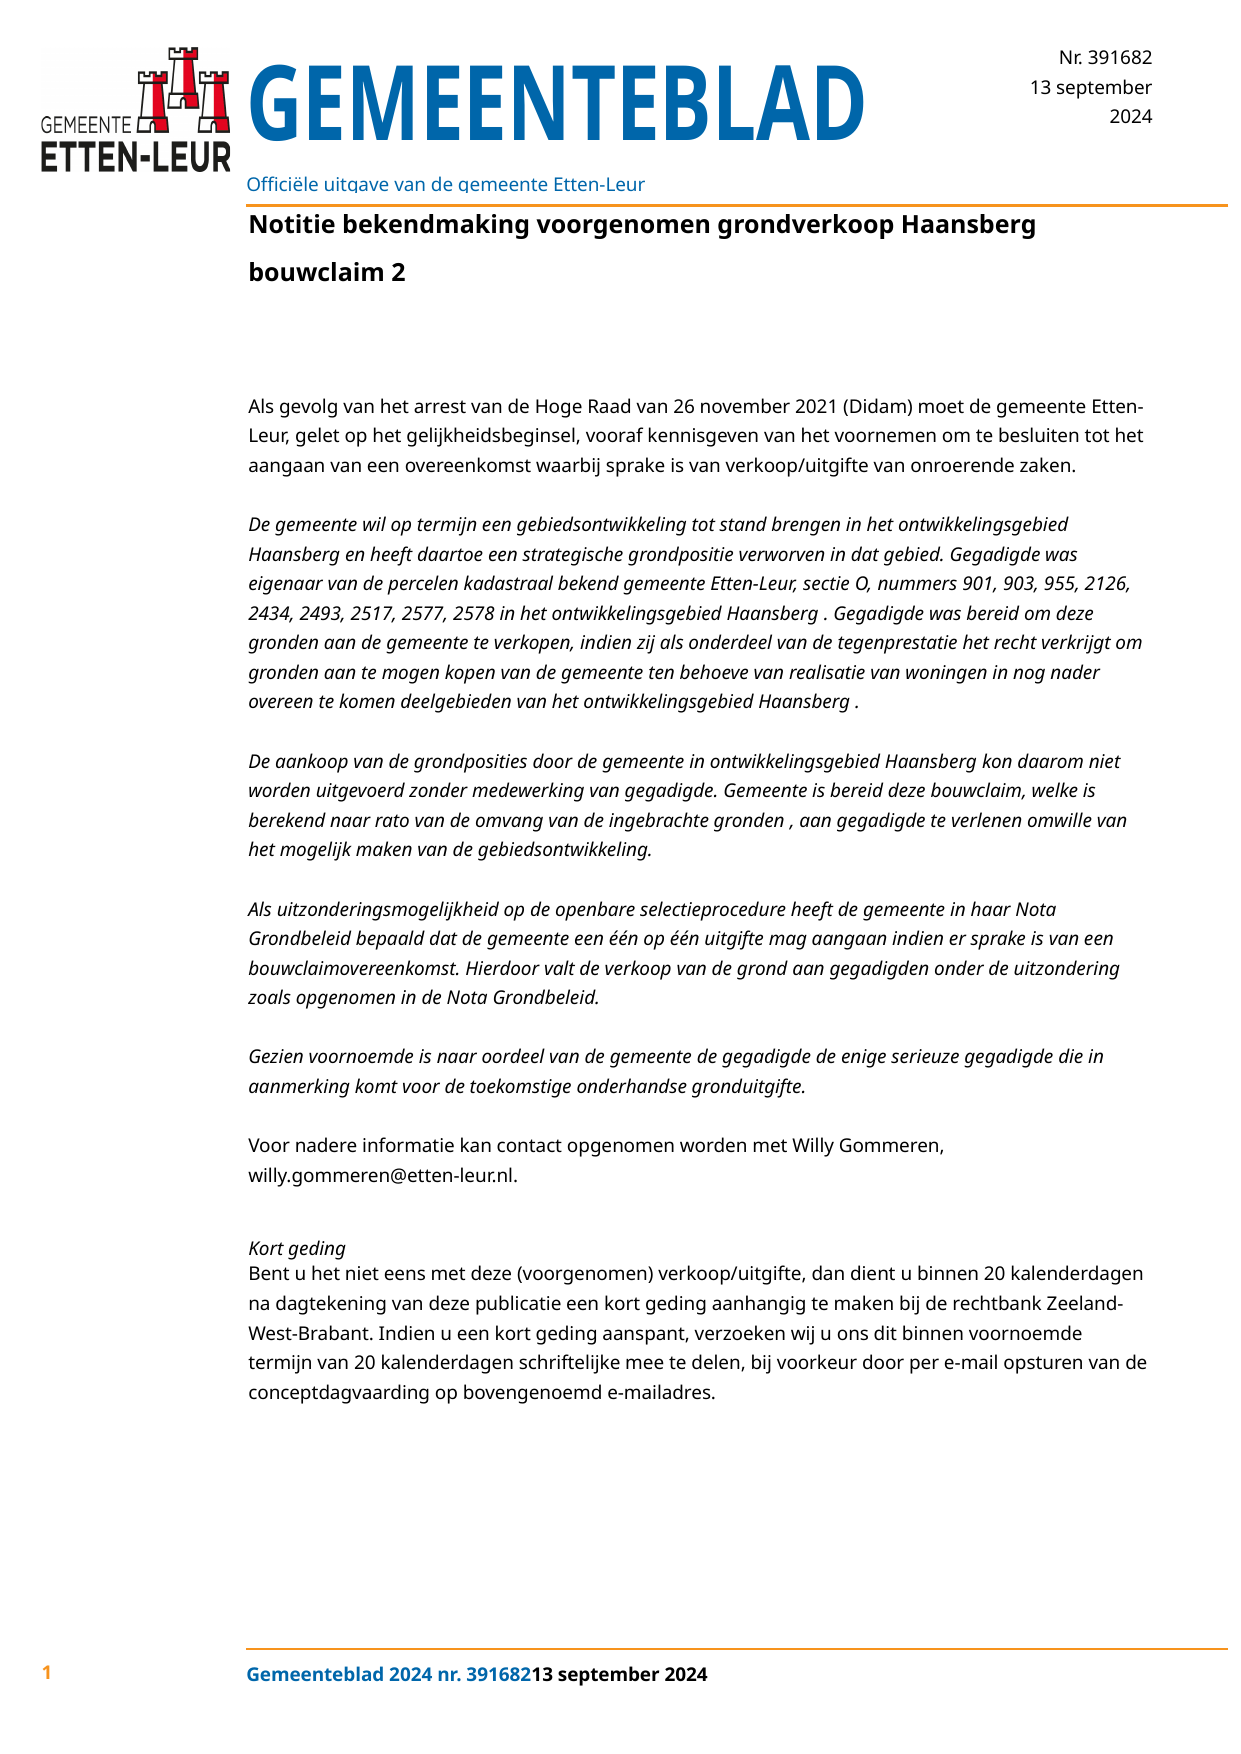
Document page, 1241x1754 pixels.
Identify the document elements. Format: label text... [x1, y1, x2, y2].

text Bent u het niet eens met deze (voorgenomen) verkoop/uitgifte, dan dient u binnen 20 kalenderdagen na dagtekening van deze publicatie een kort geding aanhangig te maken bij de rechtbank Zeeland-West-Brabant. Indien u een kort geding aanspant, verzoeken wij u ons dit binnen voornoemde termijn van 20 kalenderdagen schriftelijke mee te delen, bij voorkeur door per e-mail opsturen van de conceptdagvaarding op bovengenoemd e-mailadres. [248, 1261, 1152, 1404]
text Kort geding [248, 1235, 1152, 1261]
text Notitie bekendmaking voorgenomen grondverkoop Haansberg bouwclaim 2 [248, 207, 1152, 288]
text Als gevolg van het arrest van de Hoge Raad van 26 november 2021 (Didam) moet de gemeente Etten-Leur, gelet op het gelijkheidsbeginsel, vooraf kennisgeven van het voornemen om te besluiten tot het aangaan van een overeenkomst waarbij sprake is van verkoop/uitgifte van onroerende zaken. [248, 393, 1152, 478]
text Voor nadere informatie kan contact opgenomen worden met Willy Gommeren, willy.gommeren@etten-leur.nl. [248, 1132, 1152, 1188]
picture [41, 47, 231, 172]
text Als uitzonderingsmogelijkheid op de openbare selectieprocedure heeft de gemeente in haar Nota Grondbeleid bepaald dat de gemeente een één op één uitgifte mag aangaan indien er sprake is van een bouwclaimovereenkomst. Hierdoor valt de verkoop van de grond aan gegadigden onder de uitzondering zoals opgenomen in de Nota Grondbeleid. [248, 896, 1152, 1010]
text De gemeente wil op termijn een gebiedsontwikkeling tot stand brengen in het ontwikkelingsgebied Haansberg en heeft daartoe een strategische grondpositie verworven in dat gebied. Gegadigde was eigenaar van de percelen kadastraal bekend gemeente Etten-Leur, sectie O, nummers 901, 903, 955, 2126, 2434, 2493, 2517, 2577, 2578 in het ontwikkelingsgebied Haansberg . Gegadigde was bereid om deze gronden aan de gemeente te verkopen, indien zij als onderdeel van de tegenprestatie het recht verkrijgt om gronden aan te mogen kopen van de gemeente ten behoeve van realisatie van woningen in nog nader overeen te komen deelgebieden van het ontwikkelingsgebied Haansberg . [248, 511, 1152, 714]
text De aankoop van de grondposities door de gemeente in ontwikkelingsgebied Haansberg kon daarom niet worden uitgevoerd zonder medewerking van gegadigde. Gemeente is bereid deze bouwclaim, welke is berekend naar rato van de omvang van de ingebrachte gronden , aan gegadigde te verlenen omwille van het mogelijk maken van de gebiedsontwikkeling. [248, 748, 1152, 862]
text Gezien voornoemde is naar oordeel van de gemeente de gegadigde de enige serieuze gegadigde die in aanmerking komt voor de toekomstige onderhandse gronduitgifte. [248, 1044, 1152, 1099]
